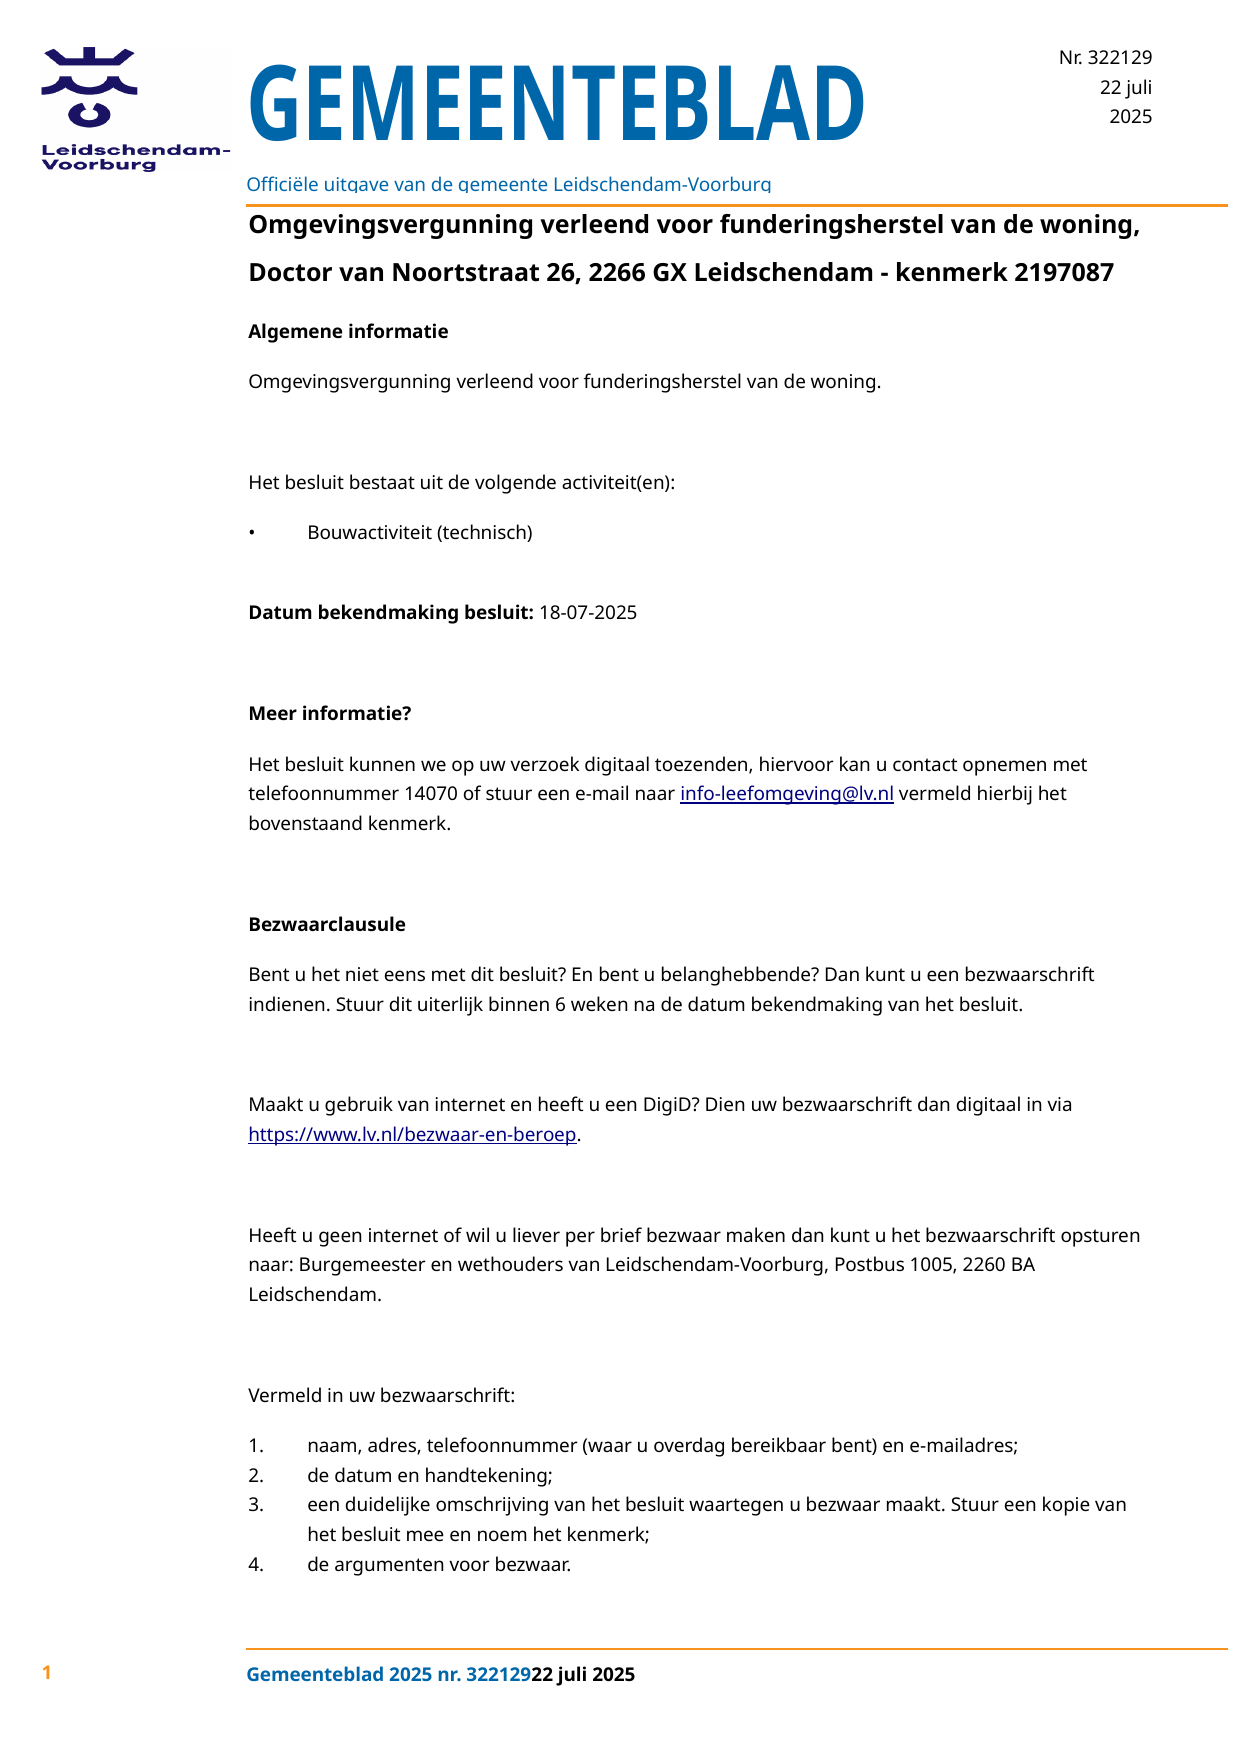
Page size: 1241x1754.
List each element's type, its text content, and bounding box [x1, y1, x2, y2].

text Algemene informatie [248, 318, 1152, 344]
text Datum bekendmaking besluit: 18-07-2025 [248, 599, 1152, 625]
text Bezwaarclausule [248, 911, 1152, 937]
list de datum en handtekening; [248, 1462, 1152, 1488]
list naam, adres, telefoonnummer (waar u overdag bereikbaar bent) en e-mailadres; [248, 1432, 1152, 1458]
text Meer informatie? [248, 700, 1152, 726]
list een duidelijke omschrijving van het besluit waartegen u bezwaar maakt. Stuur een kopie van het besluit mee en noem het kenmerk; [248, 1492, 1152, 1547]
text Maakt u gebruik van internet en heeft u een DigiD? Dien uw bezwaarschrift dan digitaal in via https://www.lv.nl/bezwaar-en-beroep. [248, 1092, 1152, 1147]
text Bent u het niet eens met dit besluit? En bent u belanghebbende? Dan kunt u een bezwaarschrift indienen. Stuur dit uiterlijk binnen 6 weken na de datum bekendmaking van het besluit. [248, 961, 1152, 1017]
list de argumenten voor bezwaar. [248, 1551, 1152, 1577]
text Het besluit kunnen we op uw verzoek digitaal toezenden, hiervoor kan u contact opnemen met telefoonnummer 14070 of stuur een e-mail naar info-leefomgeving@lv.nl vermeld hierbij het bovenstaand kenmerk. [248, 751, 1152, 836]
picture [41, 47, 231, 172]
text Omgevingsvergunning verleend voor funderingsherstel van de woning, Doctor van Noortstraat 26, 2266 GX Leidschendam - kenmerk 2197087 [248, 207, 1152, 288]
text Het besluit bestaat uit de volgende activiteit(en): [248, 469, 1152, 495]
text Omgevingsvergunning verleend voor funderingsherstel van de woning. [248, 368, 1152, 394]
text Vermeld in uw bezwaarschrift: [248, 1382, 1152, 1408]
text Heeft u geen internet of wil u liever per brief bezwaar maken dan kunt u het bezwaarschrift opsturen naar: Burgemeester en wethouders van Leidschendam-Voorburg, Postbus 1005, 2260 BA Leidschendam. [248, 1222, 1152, 1307]
list Bouwactiviteit (technisch) [248, 519, 1152, 545]
